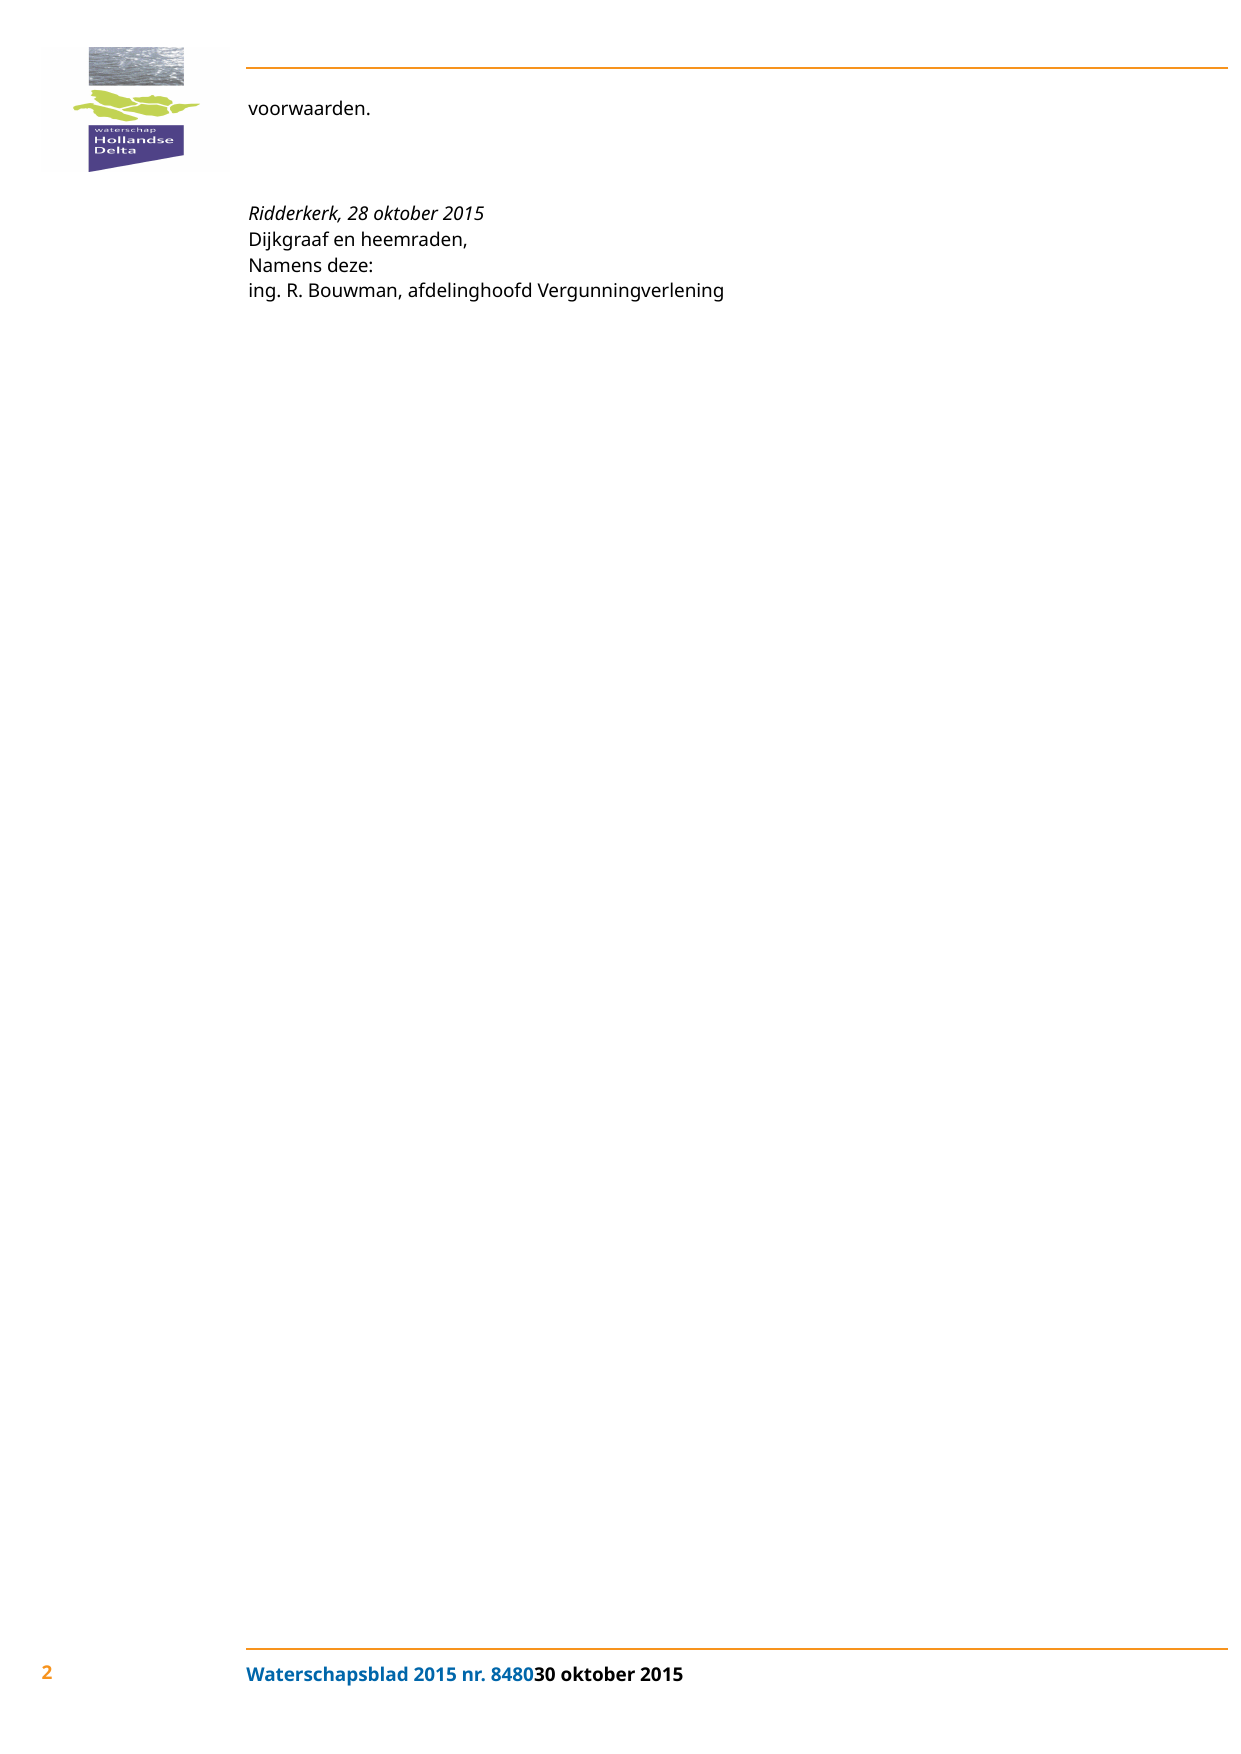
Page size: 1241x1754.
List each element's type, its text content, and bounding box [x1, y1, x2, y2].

text voorwaarden. [248, 95, 1152, 121]
picture [41, 47, 231, 172]
text Ridderkerk, 28 oktober 2015 [248, 201, 1152, 226]
text ing. R. Bouwman, afdelinghoofd Vergunningverlening [248, 278, 1152, 303]
text Namens deze: [248, 252, 1152, 278]
text Dijkgraaf en heemraden, [248, 226, 1152, 252]
